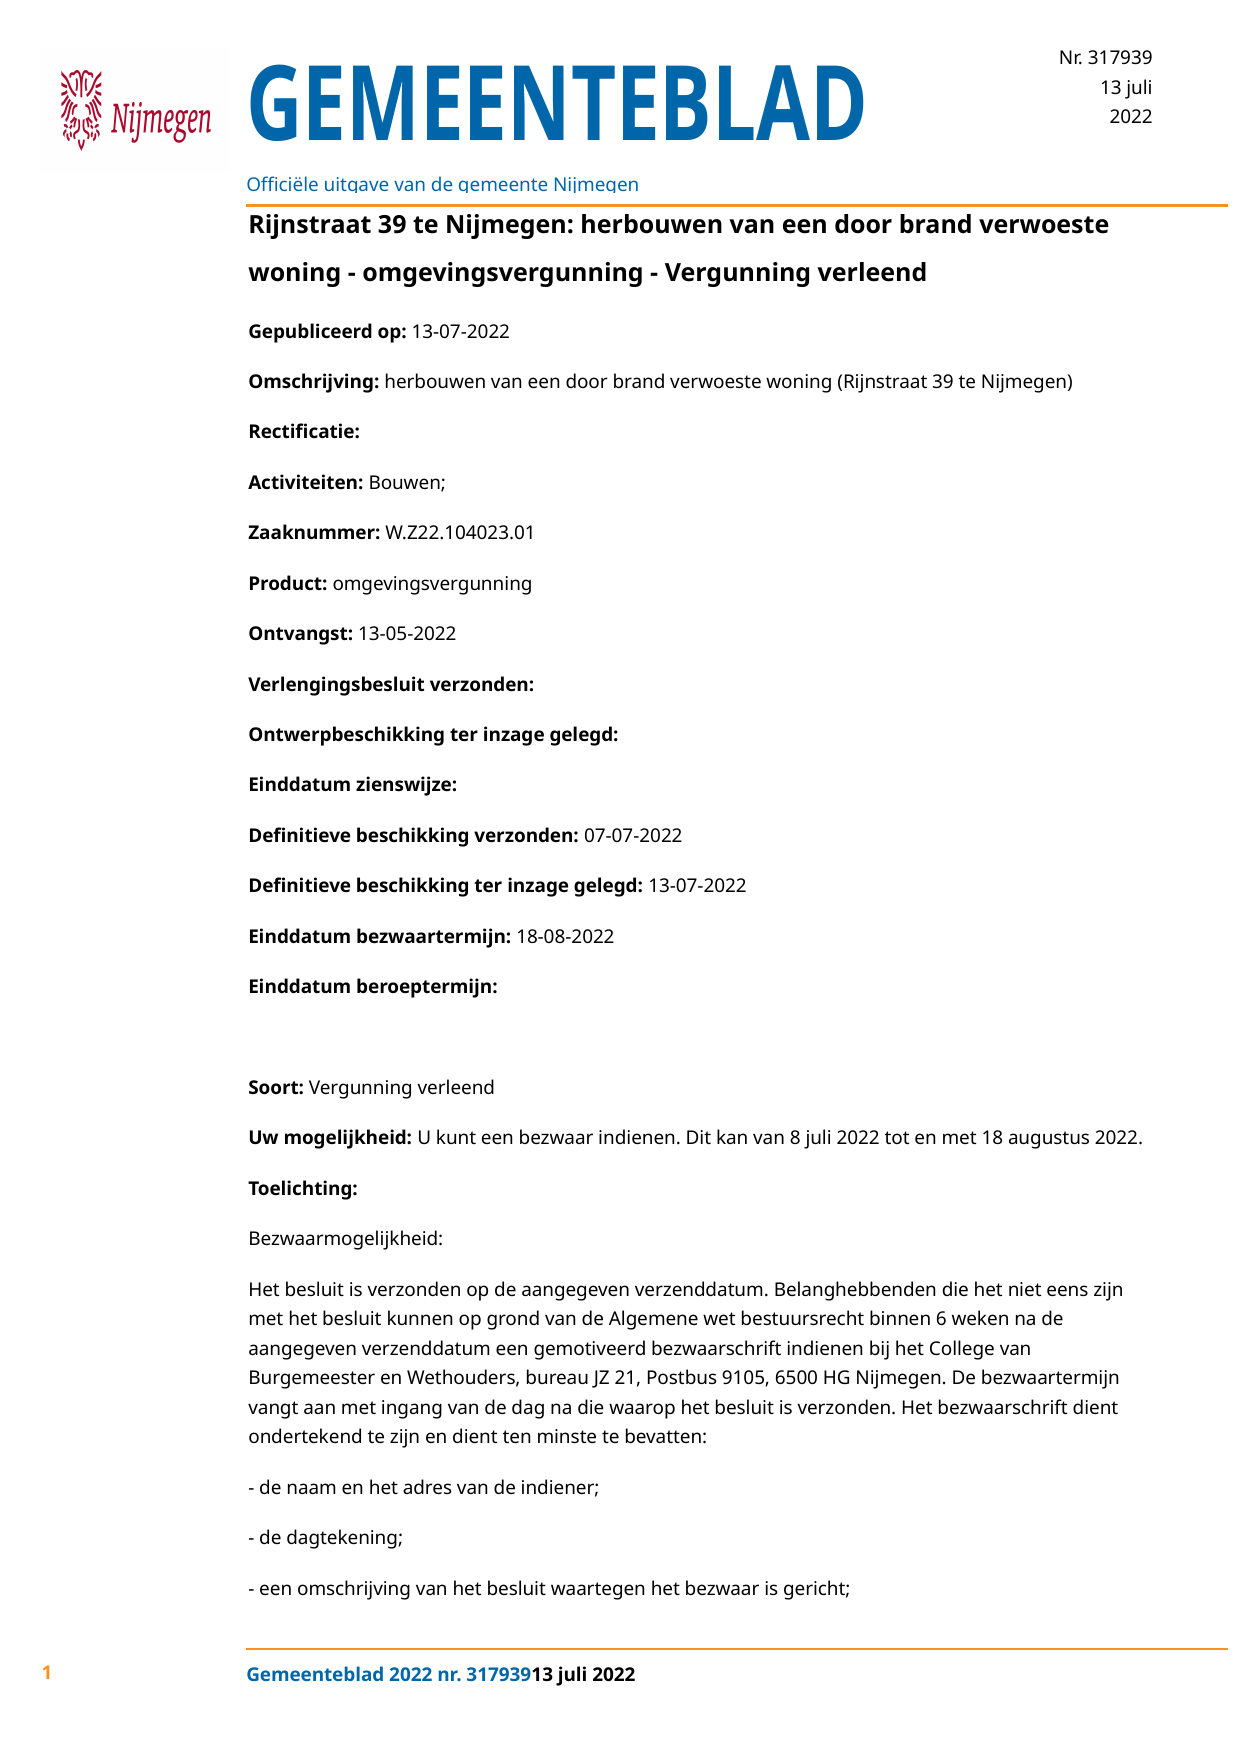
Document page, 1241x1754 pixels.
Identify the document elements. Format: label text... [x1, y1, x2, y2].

text Ontwerpbeschikking ter inzage gelegd: [248, 721, 1152, 747]
text - de naam en het adres van de indiener; [248, 1474, 1152, 1500]
text Activiteiten: Bouwen; [248, 469, 1152, 495]
text Definitieve beschikking verzonden: 07-07-2022 [248, 822, 1152, 848]
text Ontvangst: 13-05-2022 [248, 620, 1152, 646]
text Uw mogelijkheid: U kunt een bezwaar indienen. Dit kan van 8 juli 2022 tot en met 18 augustus 2022. [248, 1124, 1152, 1150]
text Het besluit is verzonden op de aangegeven verzenddatum. Belanghebbenden die het niet eens zijn met het besluit kunnen op grond van de Algemene wet bestuursrecht binnen 6 weken na de aangegeven verzenddatum een gemotiveerd bezwaarschrift indienen bij het College van Burgemeester en Wethouders, bureau JZ 21, Postbus 9105, 6500 HG Nijmegen. De bezwaartermijn vangt aan met ingang van de dag na die waarop het besluit is verzonden. Het bezwaarschrift dient ondertekend te zijn en dient ten minste te bevatten: [248, 1276, 1152, 1449]
text Gepubliceerd op: 13-07-2022 [248, 318, 1152, 344]
text Rectificatie: [248, 419, 1152, 444]
text Rijnstraat 39 te Nijmegen: herbouwen van een door brand verwoeste woning - omgevingsvergunning - Vergunning verleend [248, 207, 1152, 288]
text Bezwaarmogelijkheid: [248, 1225, 1152, 1251]
text Omschrijving: herbouwen van een door brand verwoeste woning (Rijnstraat 39 te Nijmegen) [248, 368, 1152, 394]
text - de dagtekening; [248, 1524, 1152, 1550]
text Einddatum beroeptermijn: [248, 973, 1152, 999]
text Product: omgevingsvergunning [248, 570, 1152, 596]
text Toelichting: [248, 1175, 1152, 1201]
text Einddatum bezwaartermijn: 18-08-2022 [248, 923, 1152, 949]
text Definitieve beschikking ter inzage gelegd: 13-07-2022 [248, 872, 1152, 898]
picture [41, 47, 231, 172]
text Zaaknummer: W.Z22.104023.01 [248, 519, 1152, 545]
text Soort: Vergunning verleend [248, 1074, 1152, 1100]
text Einddatum zienswijze: [248, 772, 1152, 797]
text Verlengingsbesluit verzonden: [248, 671, 1152, 697]
text - een omschrijving van het besluit waartegen het bezwaar is gericht; [248, 1575, 1152, 1601]
